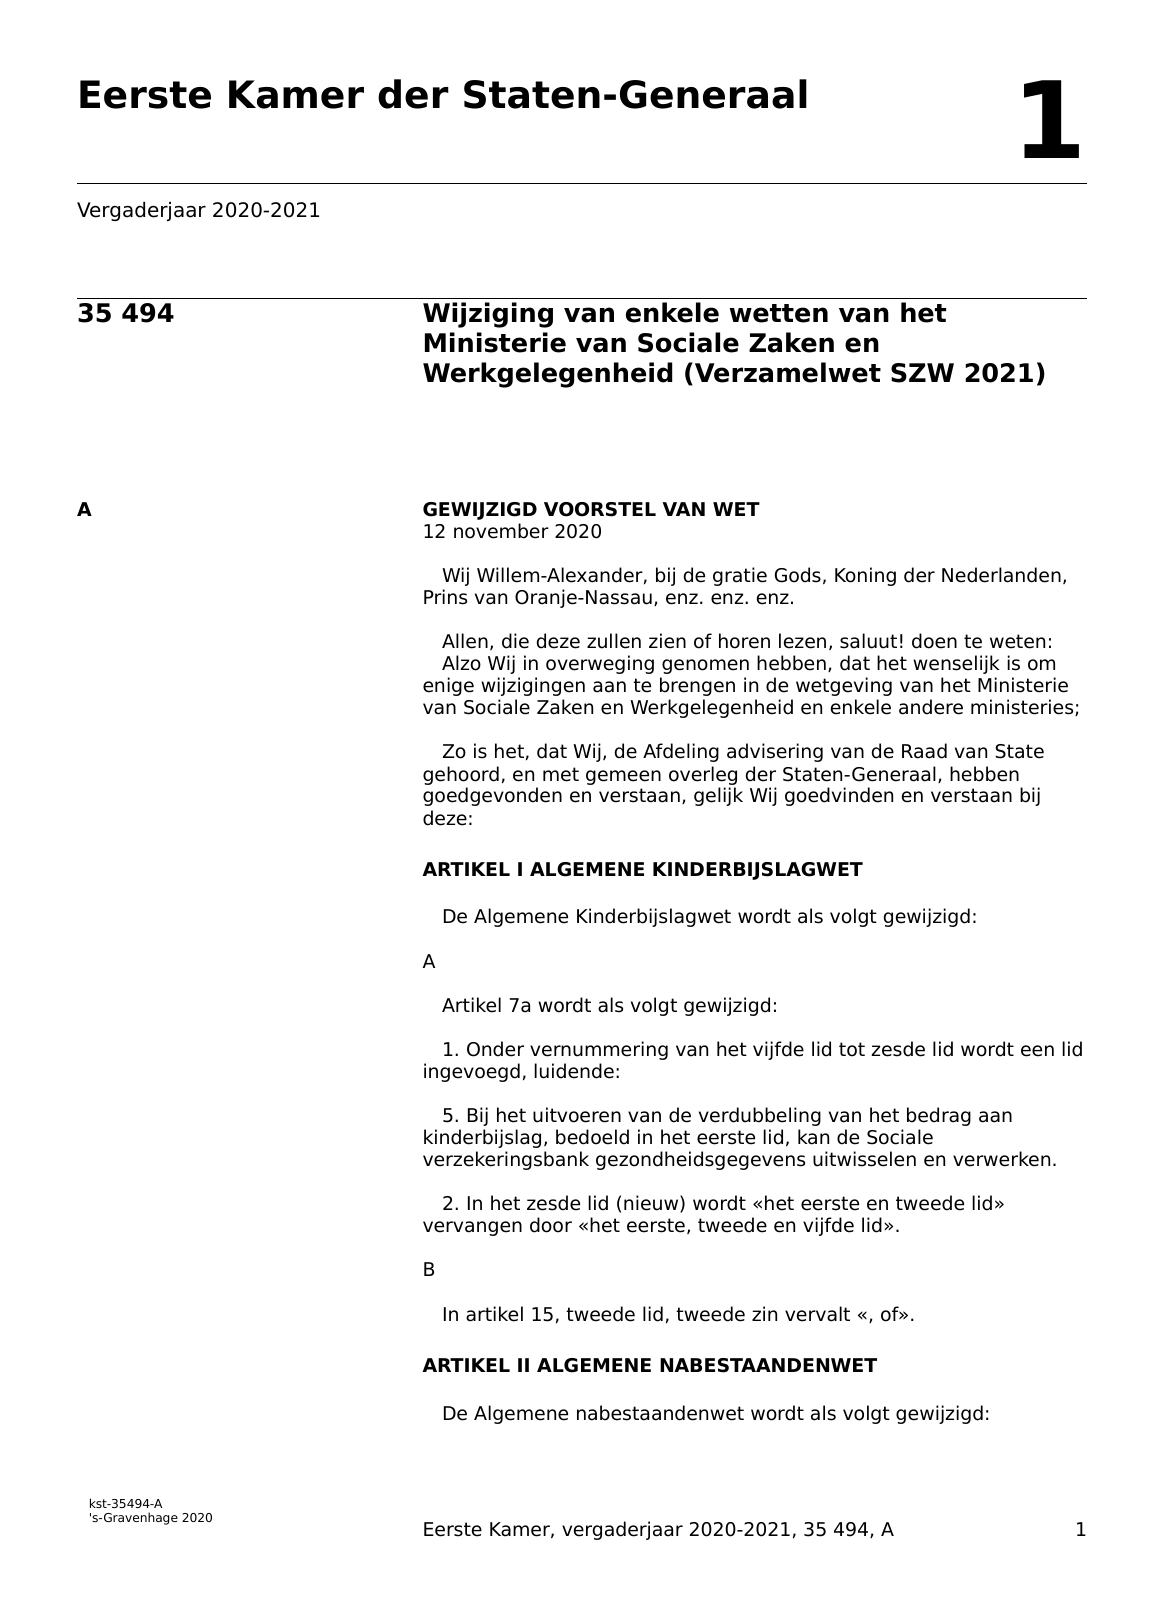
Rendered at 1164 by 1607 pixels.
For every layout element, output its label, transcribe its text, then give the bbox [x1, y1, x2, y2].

text Artikel 7a wordt als volgt gewijzigd: [422, 995, 1087, 1017]
text Wij Willem-Alexander, bij de gratie Gods, Koning der Nederlanden, Prins van Oranje-Nassau, enz. enz. enz. [422, 565, 1087, 609]
text B [422, 1259, 1087, 1281]
table_header 1 [886, 59, 1087, 183]
table_header Eerste Kamer der Staten-Generaal [77, 59, 886, 183]
text Zo is het, dat Wij, de Afdeling advisering van de Raad van State gehoord, en met gemeen overleg der Staten-Generaal, hebben goedgevonden en verstaan, gelijk Wij goedvinden en verstaan bij deze: [422, 741, 1087, 829]
text De Algemene Kinderbijslagwet wordt als volgt gewijzigd: [422, 906, 1087, 928]
text 2. In het zesde lid (nieuw) wordt «het eerste en tweede lid» vervangen door «het eerste, tweede en vijfde lid». [422, 1193, 1087, 1237]
table_cell Vergaderjaar 2020-2021 [77, 184, 1087, 298]
subtitle ARTIKEL II ALGEMENE NABESTAANDENWET [422, 1355, 1087, 1377]
text Alzo Wij in overweging genomen hebben, dat het wenselijk is om enige wijzigingen aan te brengen in de wetgeving van het Ministerie van Sociale Zaken en Werkgelegenheid en enkele andere ministeries; [422, 653, 1087, 719]
text In artikel 15, tweede lid, tweede zin vervalt «, of». [422, 1303, 1087, 1325]
subtitle A GEWIJZIGD VOORSTEL VAN WET [77, 499, 1087, 521]
text 1. Onder vernummering van het vijfde lid tot zesde lid wordt een lid ingevoegd, luidende: [422, 1039, 1087, 1083]
text 's-Gravenhage 2020 [88, 1511, 323, 1525]
text Allen, die deze zullen zien of horen lezen, saluut! doen te weten: [422, 631, 1087, 653]
text 12 november 2020 [422, 521, 1087, 543]
subtitle 35 494 Wijziging van enkele wetten van het Ministerie van Sociale Zaken en Werkgelegenheid (Verzamelwet SZW 2021) [77, 299, 1087, 388]
text A [422, 951, 1087, 972]
subtitle ARTIKEL I ALGEMENE KINDERBIJSLAGWET [422, 859, 1087, 881]
text De Algemene nabestaandenwet wordt als volgt gewijzigd: [422, 1402, 1087, 1424]
text 5. Bij het uitvoeren van de verdubbeling van het bedrag aan kinderbijslag, bedoeld in het eerste lid, kan de Sociale verzekeringsbank gezondheidsgegevens uitwisselen en verwerken. [422, 1105, 1087, 1171]
text kst-35494-A [88, 1497, 323, 1511]
